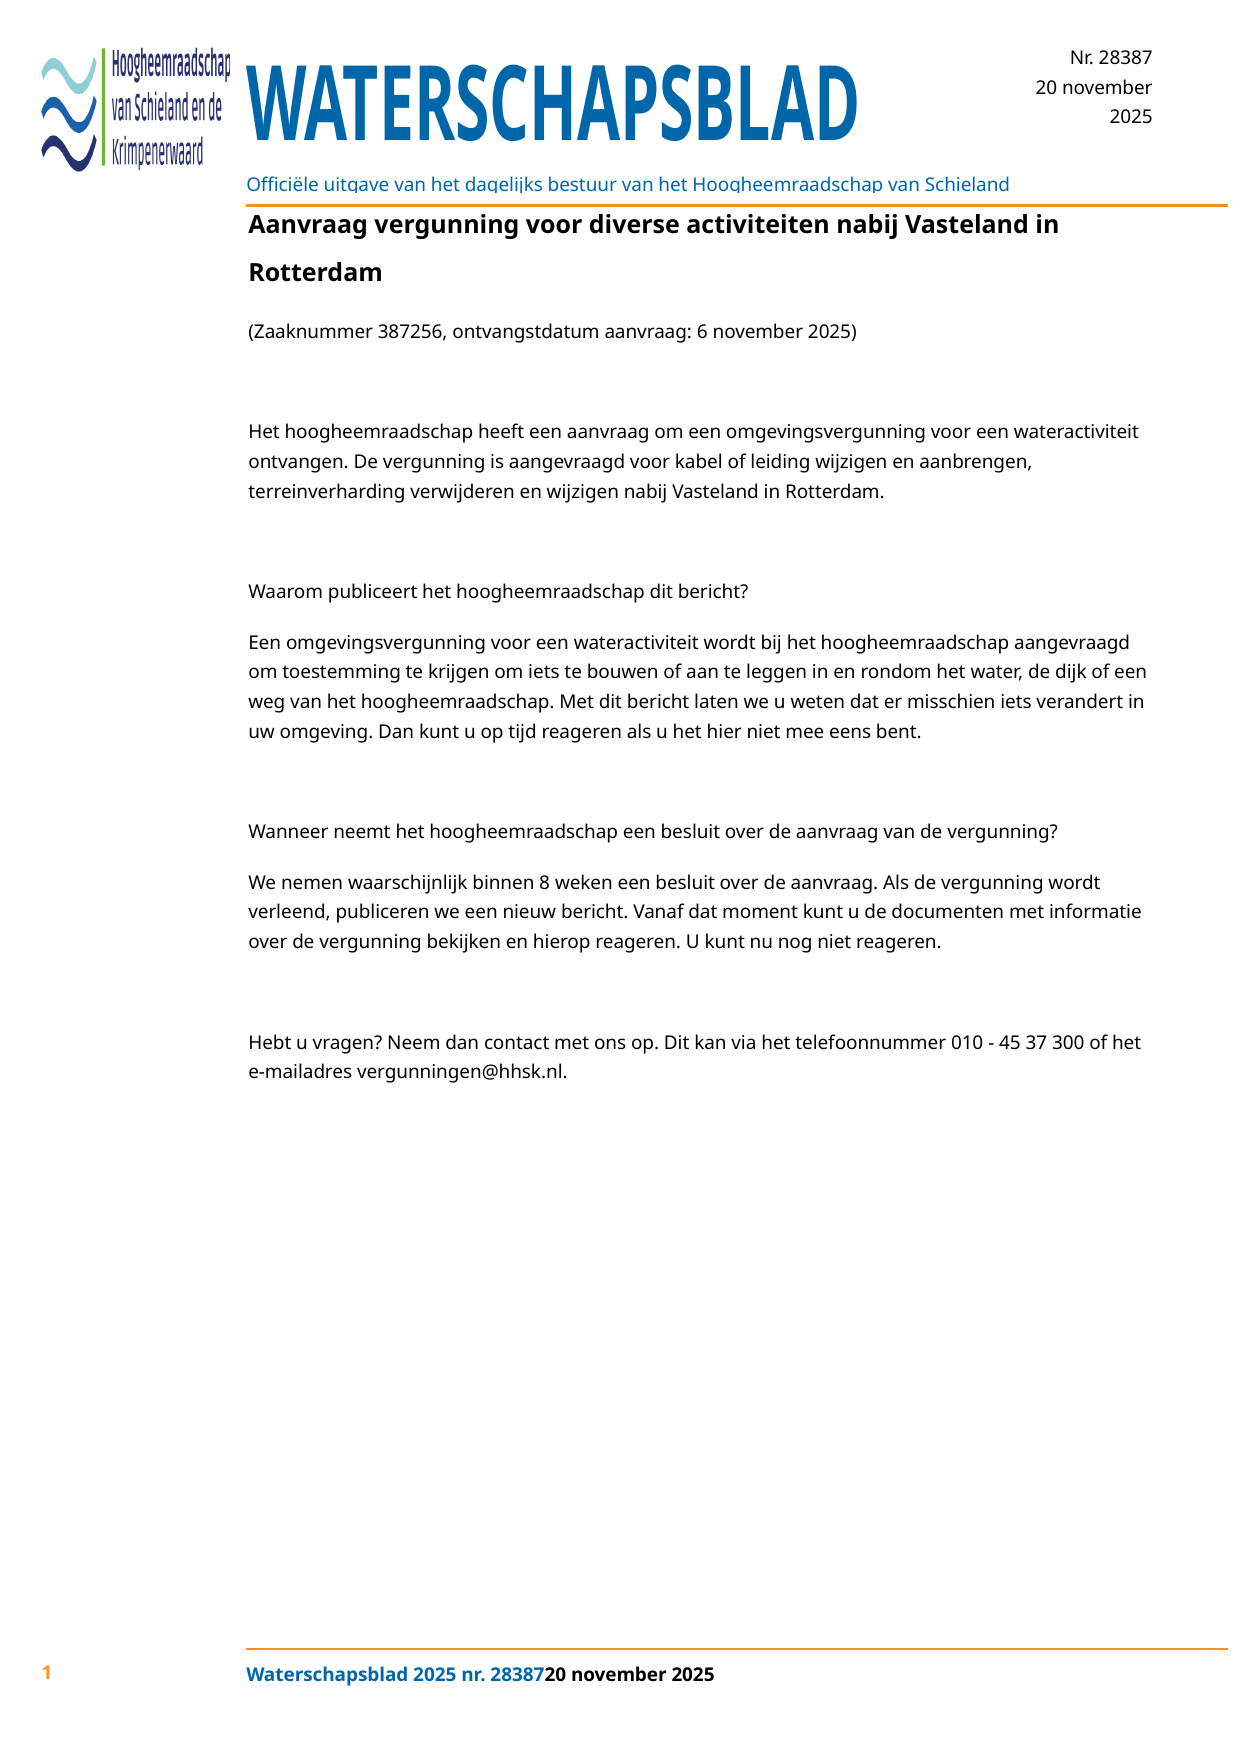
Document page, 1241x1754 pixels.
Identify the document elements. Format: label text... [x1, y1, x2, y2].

text Het hoogheemraadschap heeft een aanvraag om een omgevingsvergunning voor een wateractiviteit ontvangen. De vergunning is aangevraagd voor kabel of leiding wijzigen en aanbrengen, terreinverharding verwijderen en wijzigen nabij Vasteland in Rotterdam. [248, 419, 1152, 504]
text (Zaaknummer 387256, ontvangstdatum aanvraag: 6 november 2025) [248, 318, 1152, 344]
text Waarom publiceert het hoogheemraadschap dit bericht? [248, 579, 1152, 604]
text Wanneer neemt het hoogheemraadschap een besluit over de aanvraag van de vergunning? [248, 819, 1152, 844]
picture [41, 47, 231, 172]
text Hebt u vragen? Neem dan contact met ons op. Dit kan via het telefoonnummer 010 - 45 37 300 of het e-mailadres vergunningen@hhsk.nl. [248, 1029, 1152, 1084]
text We nemen waarschijnlijk binnen 8 weken een besluit over de aanvraag. Als de vergunning wordt verleend, publiceren we een nieuw bericht. Vanaf dat moment kunt u de documenten met informatie over de vergunning bekijken en hierop reageren. U kunt nu nog niet reageren. [248, 869, 1152, 954]
text Aanvraag vergunning voor diverse activiteiten nabij Vasteland in Rotterdam [248, 207, 1152, 288]
text Een omgevingsvergunning voor een wateractiviteit wordt bij het hoogheemraadschap aangevraagd om toestemming te krijgen om iets te bouwen of aan te leggen in en rondom het water, de dijk of een weg van het hoogheemraadschap. Met dit bericht laten we u weten dat er misschien iets verandert in uw omgeving. Dan kunt u op tijd reageren als u het hier niet mee eens bent. [248, 629, 1152, 744]
